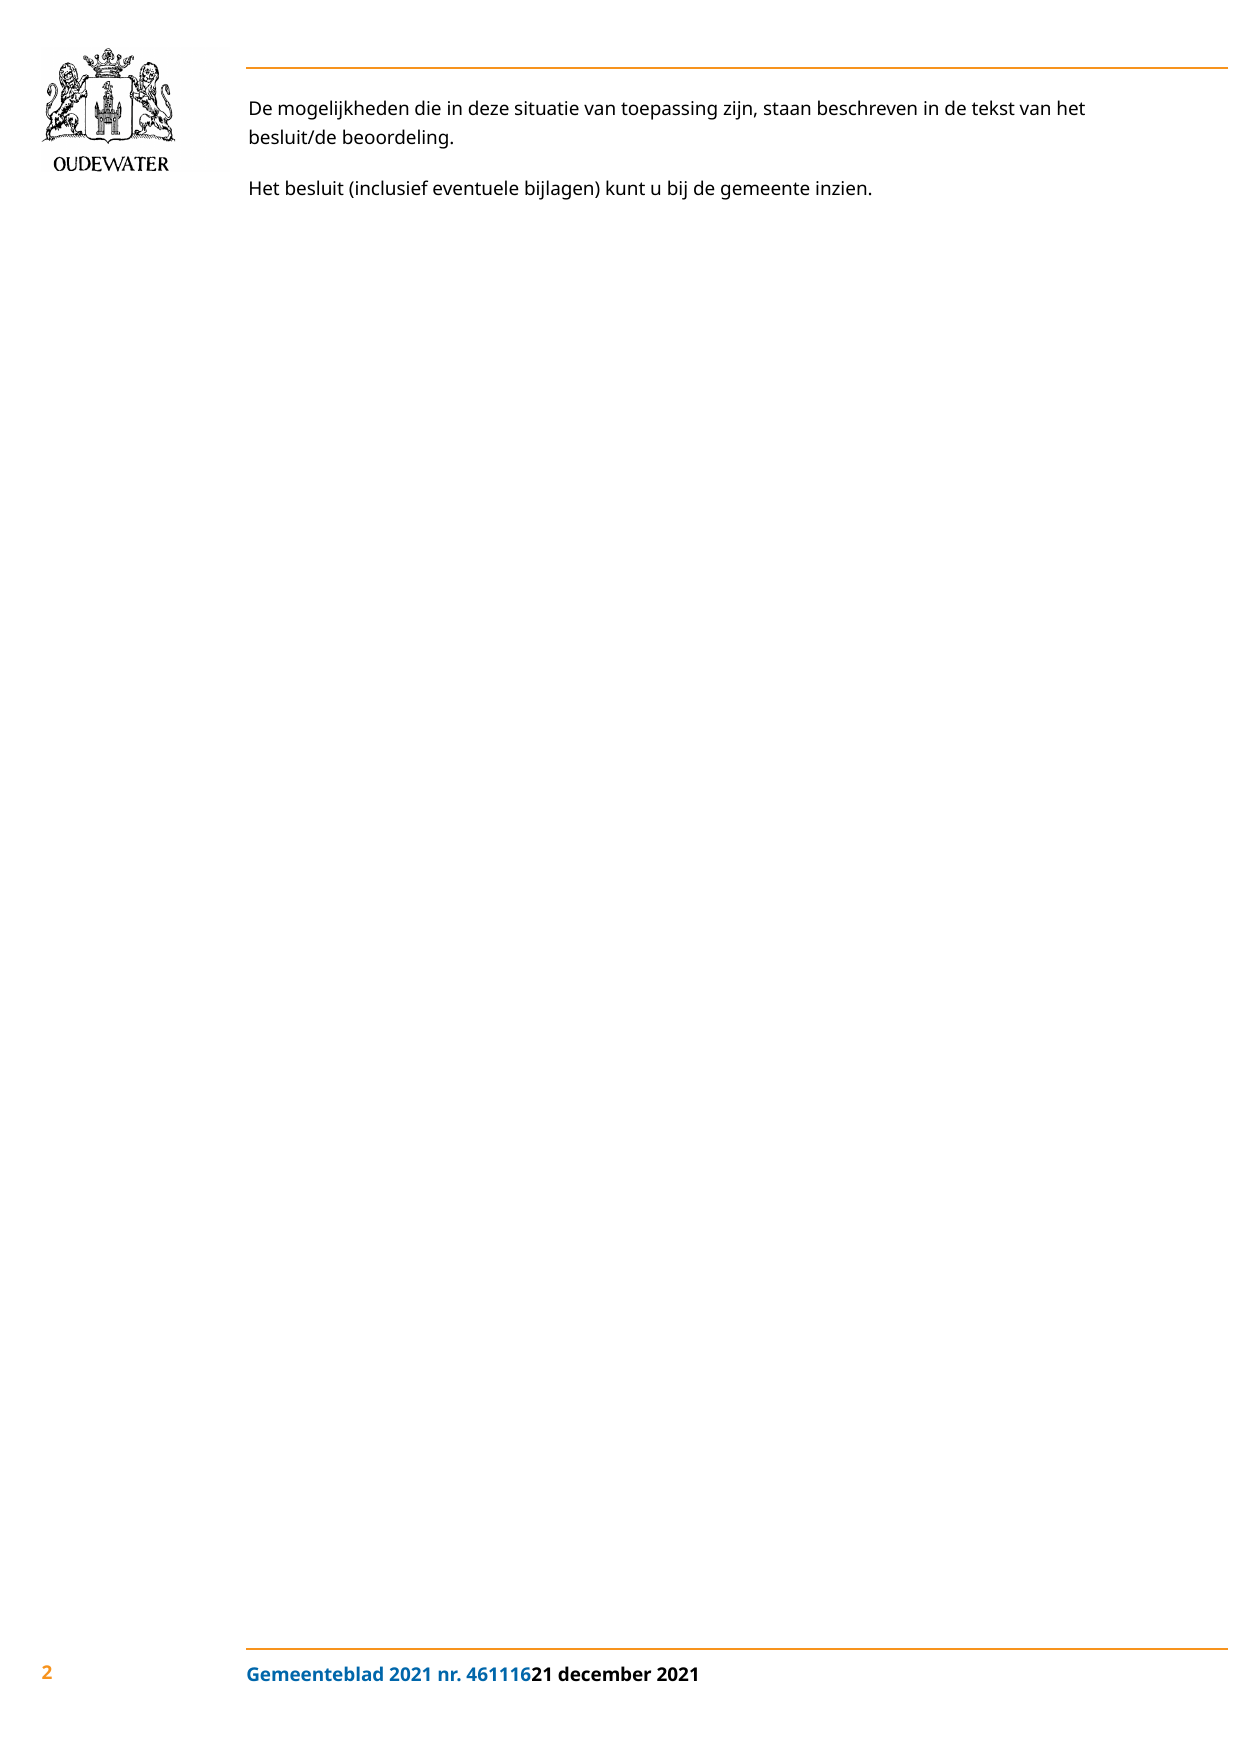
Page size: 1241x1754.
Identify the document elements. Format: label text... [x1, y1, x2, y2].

picture [41, 47, 231, 172]
text Het besluit (inclusief eventuele bijlagen) kunt u bij de gemeente inzien. [248, 175, 1152, 201]
text De mogelijkheden die in deze situatie van toepassing zijn, staan beschreven in de tekst van het besluit/de beoordeling. [248, 95, 1152, 150]
